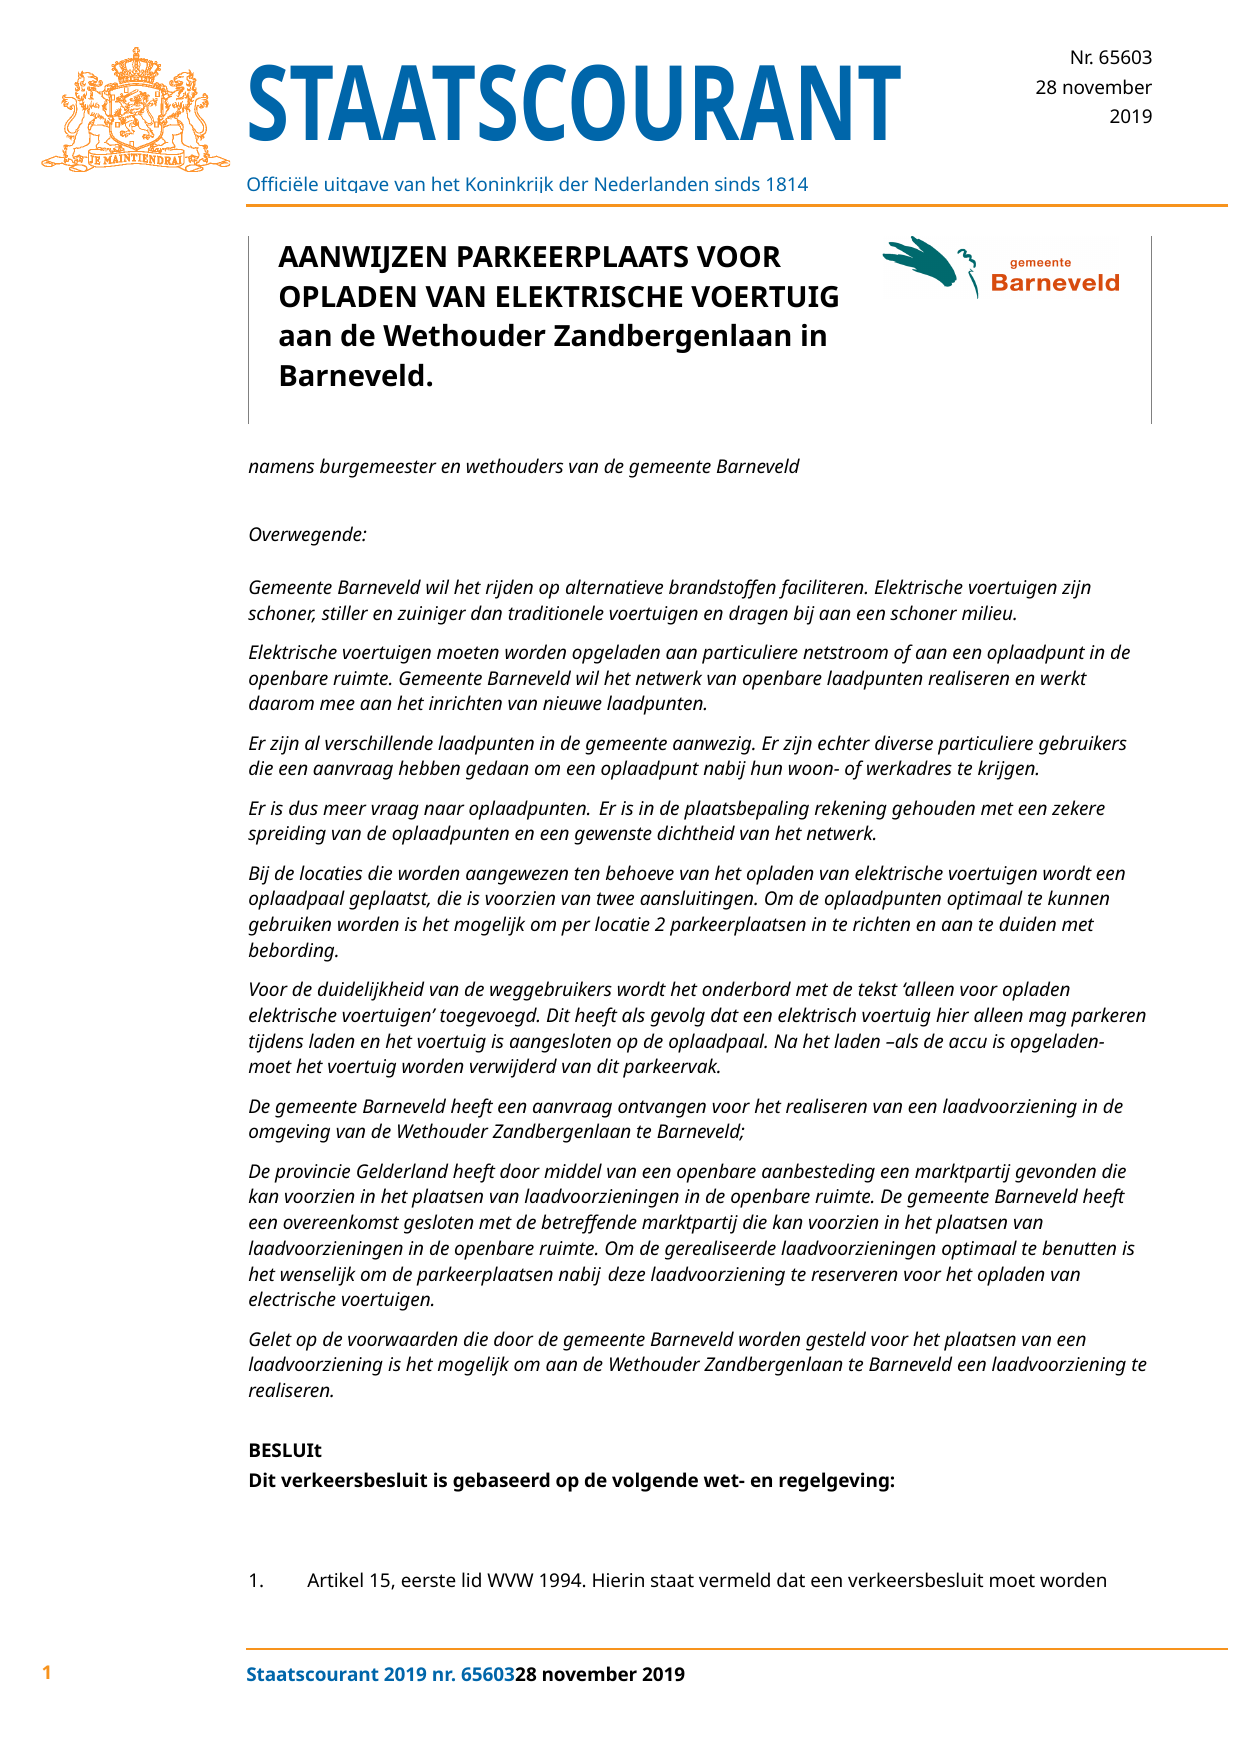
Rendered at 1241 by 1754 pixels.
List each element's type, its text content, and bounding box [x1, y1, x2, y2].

text Voor de duidelijkheid van de weggebruikers wordt het onderbord met de tekst ‘alleen voor opladen elektrische voertuigen’ toegevoegd. Dit heeft als gevolg dat een elektrisch voertuig hier alleen mag parkeren tijdens laden en het voertuig is aangesloten op de oplaadpaal. Na het laden –als de accu is opgeladen- moet het voertuig worden verwijderd van dit parkeervak. [248, 976, 1152, 1079]
text Dit verkeersbesluit is gebaseerd op de volgende wet- en regelgeving: [248, 1467, 1152, 1493]
text BESLUIt [248, 1437, 1152, 1463]
text Overwegende: [248, 521, 1152, 547]
text De provincie Gelderland heeft door middel van een openbare aanbesteding een marktpartij gevonden die kan voorzien in het plaatsen van laadvoorzieningen in de openbare ruimte. De gemeente Barneveld heeft een overeenkomst gesloten met de betreffende marktpartij die kan voorzien in het plaatsen van laadvoorzieningen in de openbare ruimte. Om de gerealiseerde laadvoorzieningen optimaal te benutten is het wenselijk om de parkeerplaatsen nabij deze laadvoorziening te reserveren voor het opladen van electrische voertuigen. [248, 1158, 1152, 1312]
text Er zijn al verschillende laadpunten in de gemeente aanwezig. Er zijn echter diverse particuliere gebruikers die een aanvraag hebben gedaan om een oplaadpunt nabij hun woon- of werkadres te krijgen. [248, 730, 1152, 781]
text Elektrische voertuigen moeten worden opgeladen aan particuliere netstroom of aan een oplaadpunt in de openbare ruimte. Gemeente Barneveld wil het netwerk van openbare laadpunten realiseren en werkt daarom mee aan het inrichten van nieuwe laadpunten. [248, 639, 1152, 716]
text De gemeente Barneveld heeft een aanvraag ontvangen voor het realiseren van een laadvoorziening in de omgeving van de Wethouder Zandbergenlaan te Barneveld; [248, 1093, 1152, 1144]
text Er is dus meer vraag naar oplaadpunten. Er is in de plaatsbepaling rekening gehouden met een zekere spreiding van de oplaadpunten en een gewenste dichtheid van het netwerk. [248, 795, 1152, 846]
text namens burgemeester en wethouders van de gemeente Barneveld [248, 454, 1152, 479]
table_header AANWIJZEN PARKEERPLAATS VOOR OPLADEN VAN ELEKTRISCHE VOERTUIG aan de Wethouder Zandbergenlaan in Barneveld. [249, 236, 850, 424]
picture [41, 47, 231, 172]
text Bij de locaties die worden aangewezen ten behoeve van het opladen van elektrische voertuigen wordt een oplaadpaal geplaatst, die is voorzien van twee aansluitingen. Om de oplaadpunten optimaal te kunnen gebruiken worden is het mogelijk om per locatie 2 parkeerplaatsen in te richten en aan te duiden met bebording. [248, 860, 1152, 963]
text Gelet op de voorwaarden die door de gemeente Barneveld worden gesteld voor het plaatsen van een laadvoorziening is het mogelijk om aan de Wethouder Zandbergenlaan te Barneveld een laadvoorziening te realiseren. [248, 1326, 1152, 1403]
list Artikel 15, eerste lid WVW 1994. Hierin staat vermeld dat een verkeersbesluit moet worden [248, 1568, 1152, 1593]
picture [882, 236, 1119, 299]
text Gemeente Barneveld wil het rijden op alternatieve brandstoffen faciliteren. Elektrische voertuigen zijn schoner, stiller en zuiniger dan traditionele voertuigen en dragen bij aan een schoner milieu. [248, 574, 1152, 626]
table_header [850, 236, 1151, 424]
